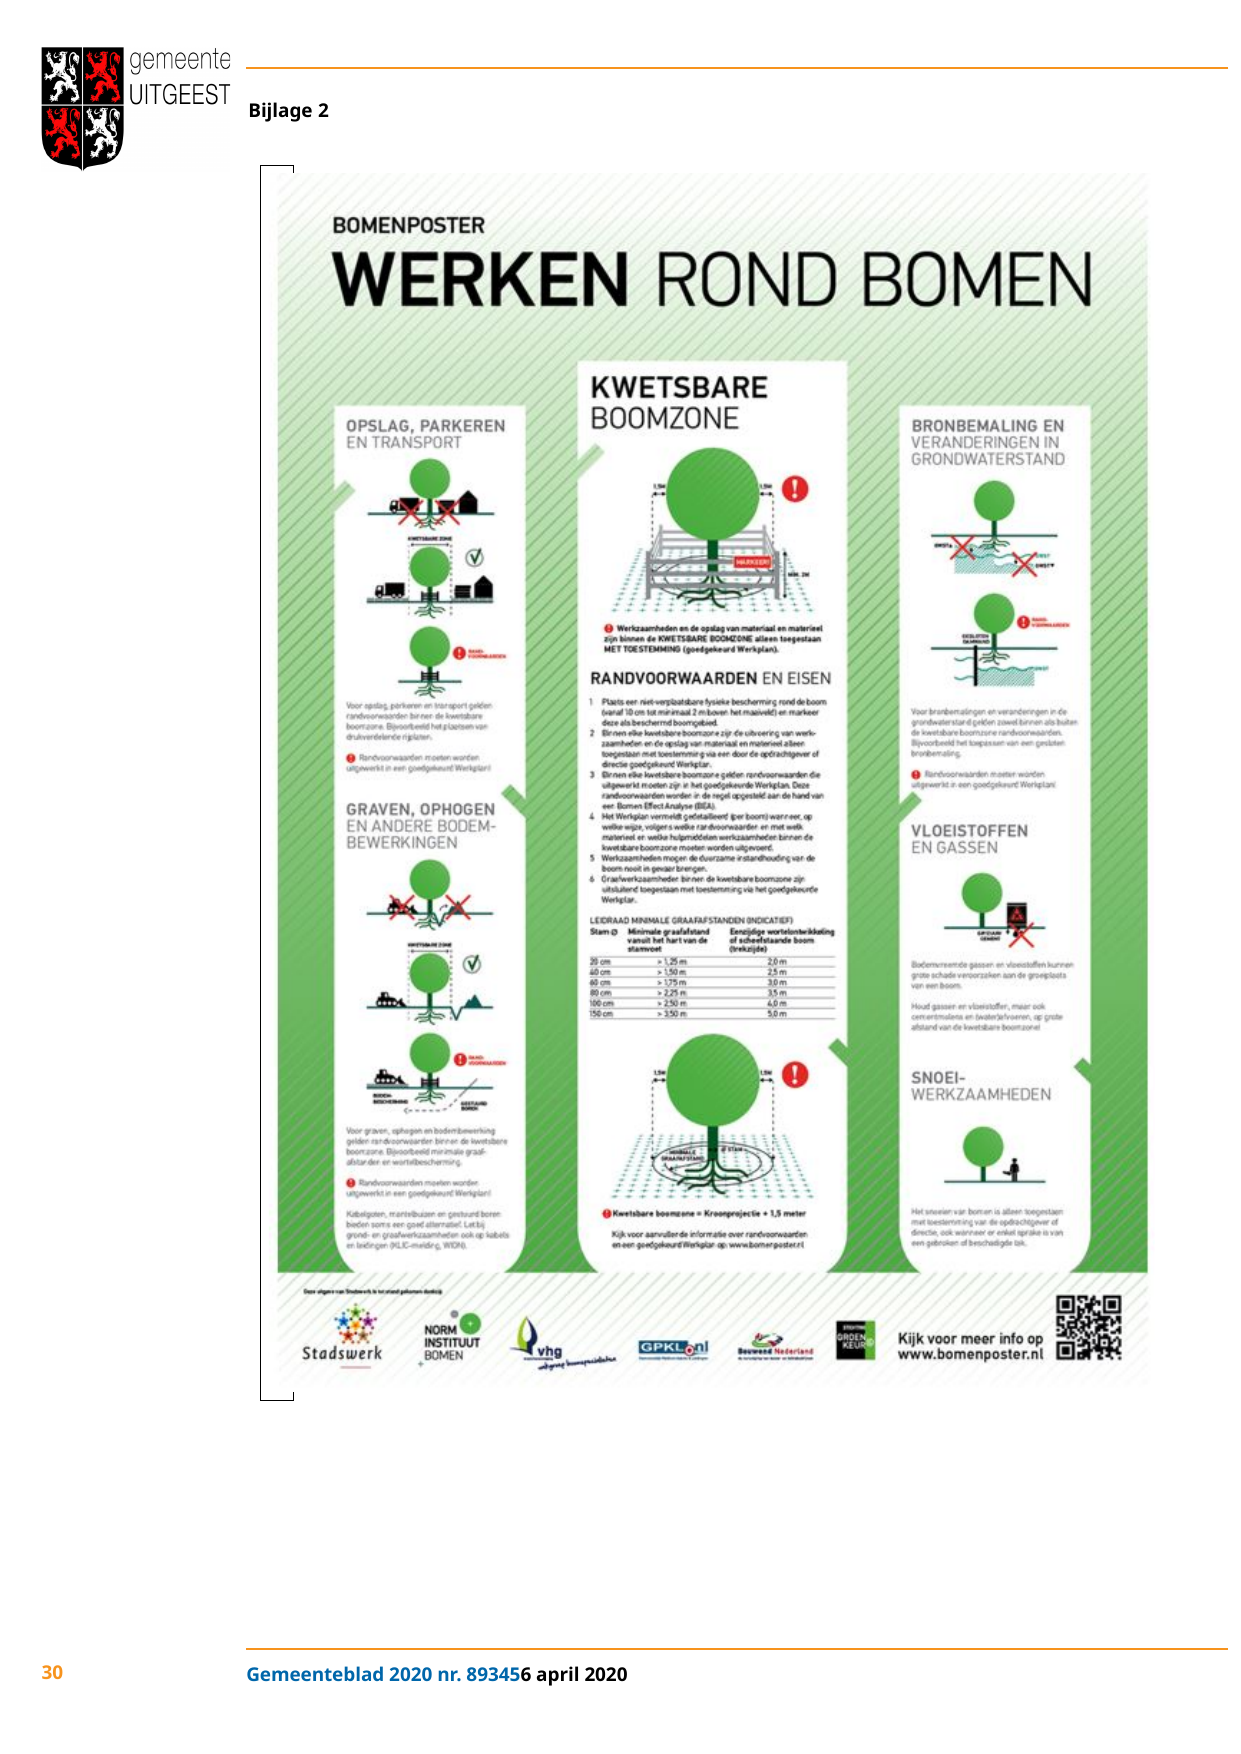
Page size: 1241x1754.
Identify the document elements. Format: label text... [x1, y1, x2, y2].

text Bijlage 2 [248, 95, 1152, 123]
picture [41, 47, 231, 172]
picture [268, 173, 1155, 1392]
